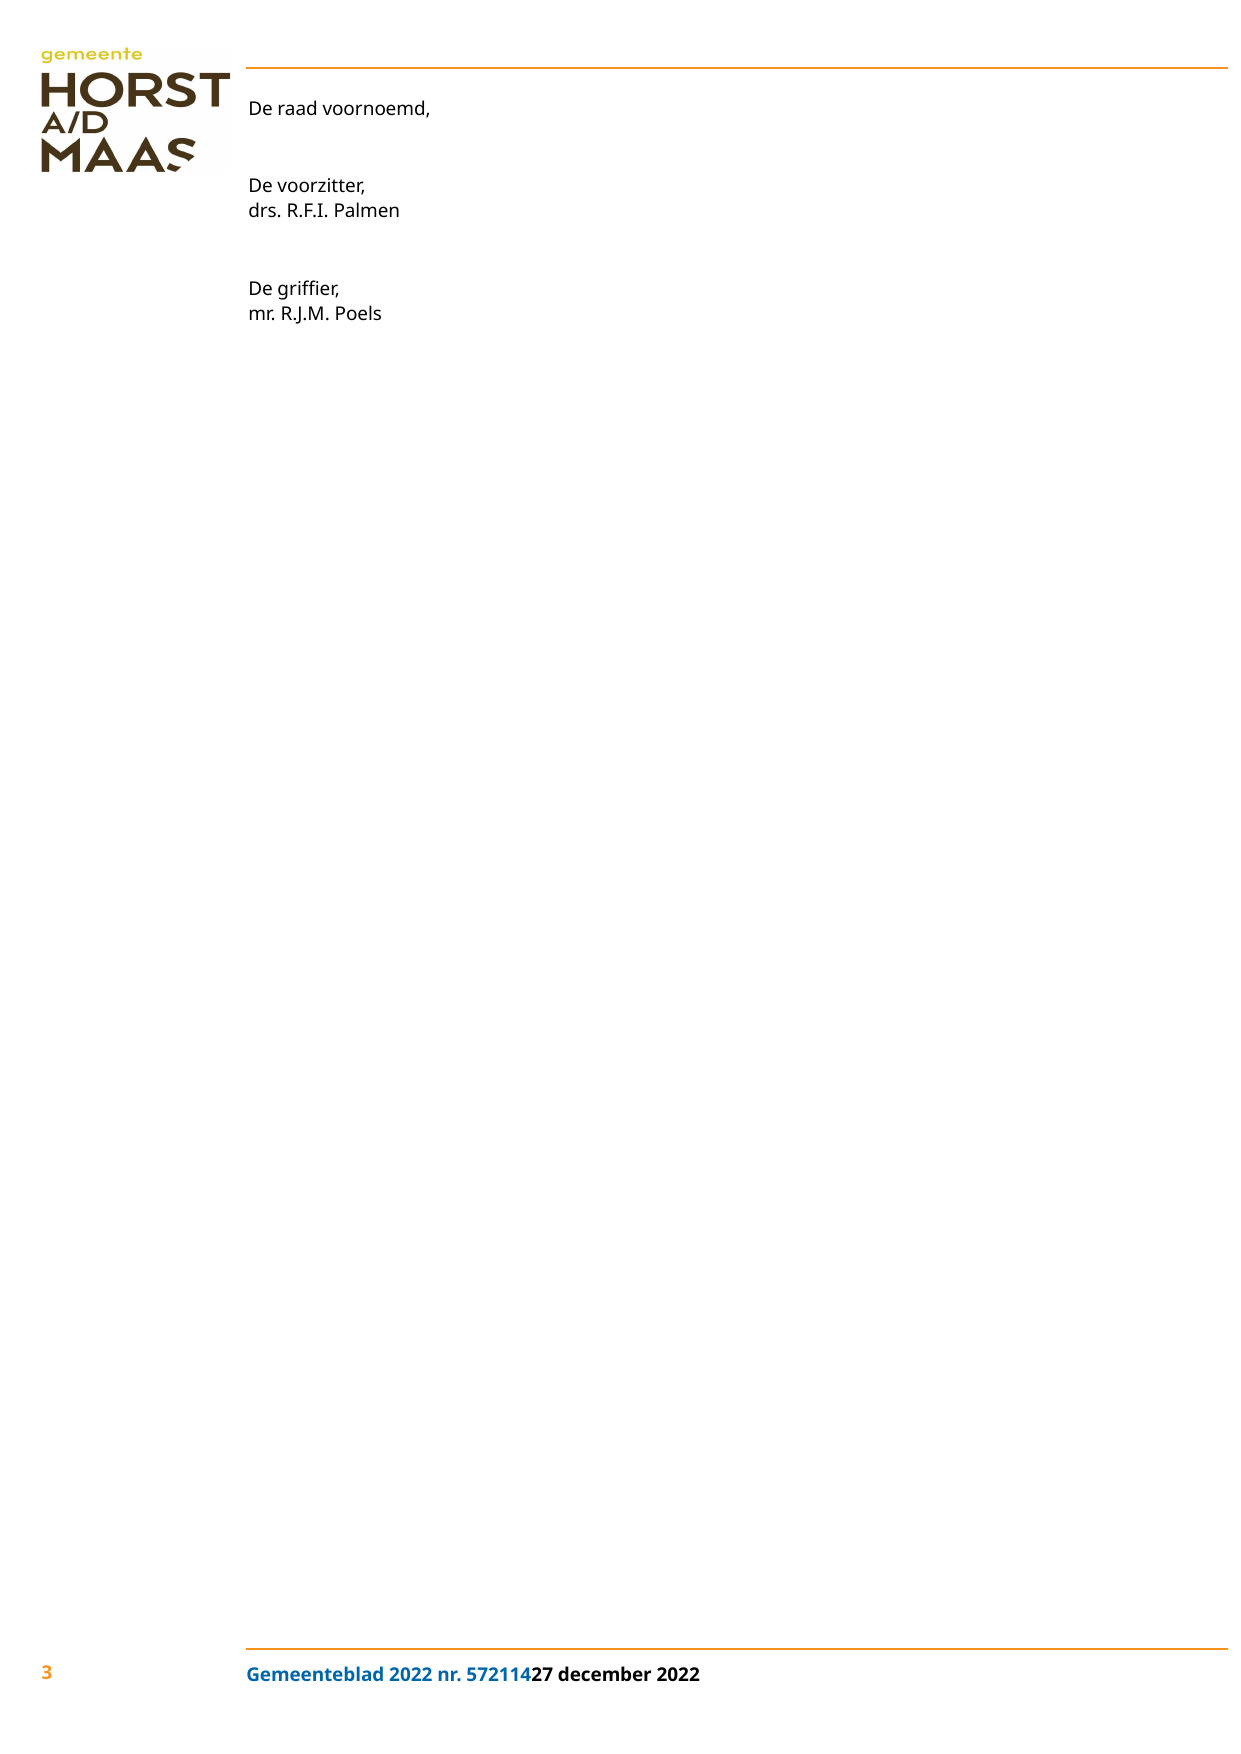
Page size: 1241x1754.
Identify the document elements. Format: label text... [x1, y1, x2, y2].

text De voorzitter, [248, 172, 1152, 198]
picture [41, 47, 231, 172]
text De griffier, [248, 275, 1152, 301]
text mr. R.J.M. Poels [248, 301, 1152, 326]
text drs. R.F.I. Palmen [248, 198, 1152, 223]
text De raad voornoemd, [248, 95, 1152, 121]
